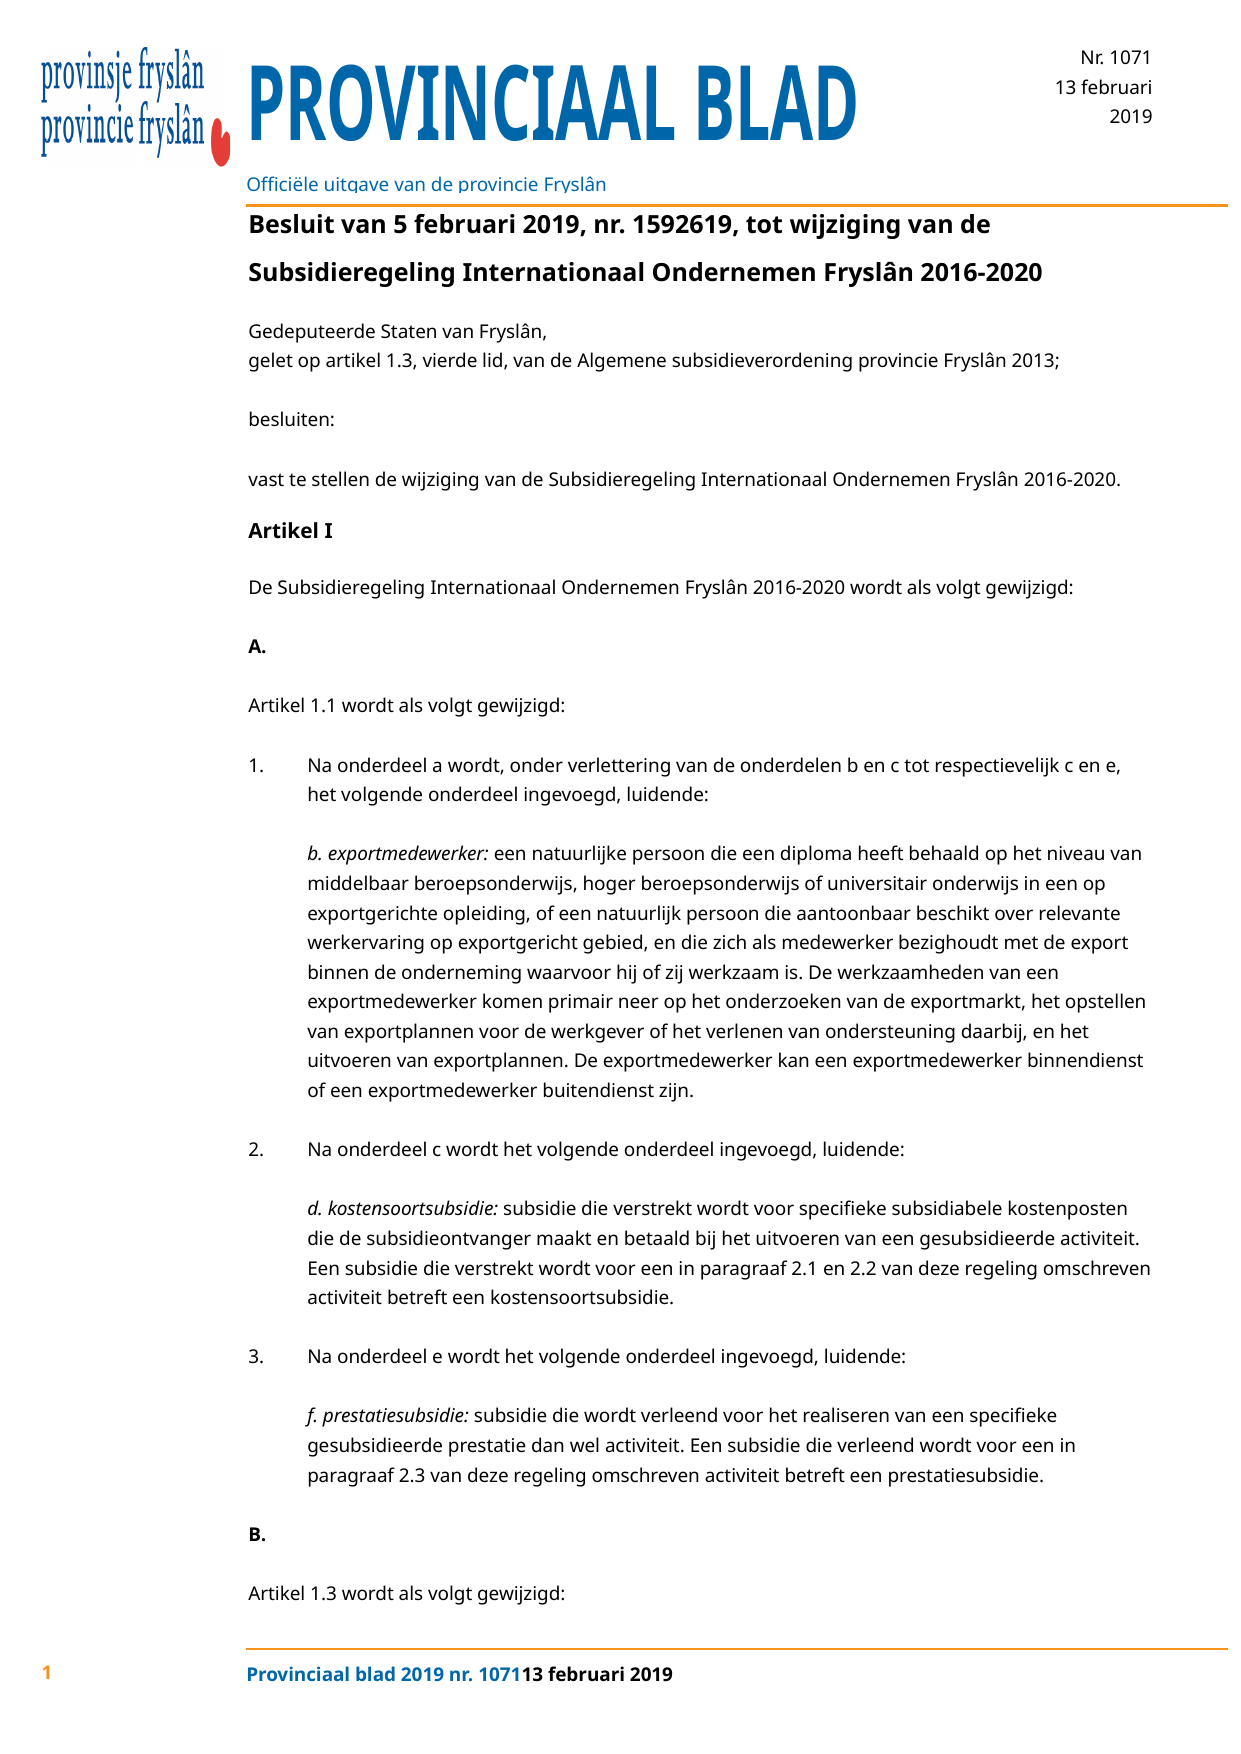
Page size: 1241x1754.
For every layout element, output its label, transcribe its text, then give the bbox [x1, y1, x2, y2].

text Artikel I [248, 516, 1152, 545]
text B. [248, 1521, 1152, 1547]
picture [41, 47, 231, 172]
text Artikel 1.1 wordt als volgt gewijzigd: [248, 693, 1152, 718]
text A. [248, 633, 1152, 659]
text Besluit van 5 februari 2019, nr. 1592619, tot wijziging van de Subsidieregeling Internationaal Ondernemen Fryslân 2016-2020 [248, 207, 1152, 288]
text Gedeputeerde Staten van Fryslân, [248, 318, 1152, 344]
text gelet op artikel 1.3, vierde lid, van de Algemene subsidieverordening provincie Fryslân 2013; [248, 347, 1152, 373]
list Na onderdeel a wordt, onder verlettering van de onderdelen b en c tot respectievelijk c en e, het volgende onderdeel ingevoegd, luidende: [248, 752, 1152, 807]
list b. exportmedewerker: een natuurlijke persoon die een diploma heeft behaald op het niveau van middelbaar beroepsonderwijs, hoger beroepsonderwijs of universitair onderwijs in een op exportgerichte opleiding, of een natuurlijk persoon die aantoonbaar beschikt over relevante werkervaring op exportgericht gebied, en die zich als medewerker bezighoudt met de export binnen de onderneming waarvoor hij of zij werkzaam is. De werkzaamheden van een exportmedewerker komen primair neer op het onderzoeken van de exportmarkt, het opstellen van exportplannen voor de werkgever of het verlenen van ondersteuning daarbij, en het uitvoeren van exportplannen. De exportmedewerker kan een exportmedewerker binnendienst of een exportmedewerker buitendienst zijn. [248, 841, 1152, 1103]
text vast te stellen de wijziging van de Subsidieregeling Internationaal Ondernemen Fryslân 2016-2020. [248, 466, 1152, 492]
list Na onderdeel e wordt het volgende onderdeel ingevoegd, luidende: [248, 1343, 1152, 1369]
text besluiten: [248, 407, 1152, 432]
list d. kostensoortsubsidie: subsidie die verstrekt wordt voor specifieke subsidiabele kostenposten die de subsidieontvanger maakt en betaald bij het uitvoeren van een gesubsidieerde activiteit. Een subsidie die verstrekt wordt voor een in paragraaf 2.1 en 2.2 van deze regeling omschreven activiteit betreft een kostensoortsubsidie. [248, 1196, 1152, 1310]
list Na onderdeel c wordt het volgende onderdeel ingevoegd, luidende: [248, 1136, 1152, 1162]
list f. prestatiesubsidie: subsidie die wordt verleend voor het realiseren van een specifieke gesubsidieerde prestatie dan wel activiteit. Een subsidie die verleend wordt voor een in paragraaf 2.3 van deze regeling omschreven activiteit betreft een prestatiesubsidie. [248, 1403, 1152, 1487]
text De Subsidieregeling Internationaal Ondernemen Fryslân 2016-2020 wordt als volgt gewijzigd: [248, 574, 1152, 600]
text Artikel 1.3 wordt als volgt gewijzigd: [248, 1580, 1152, 1606]
